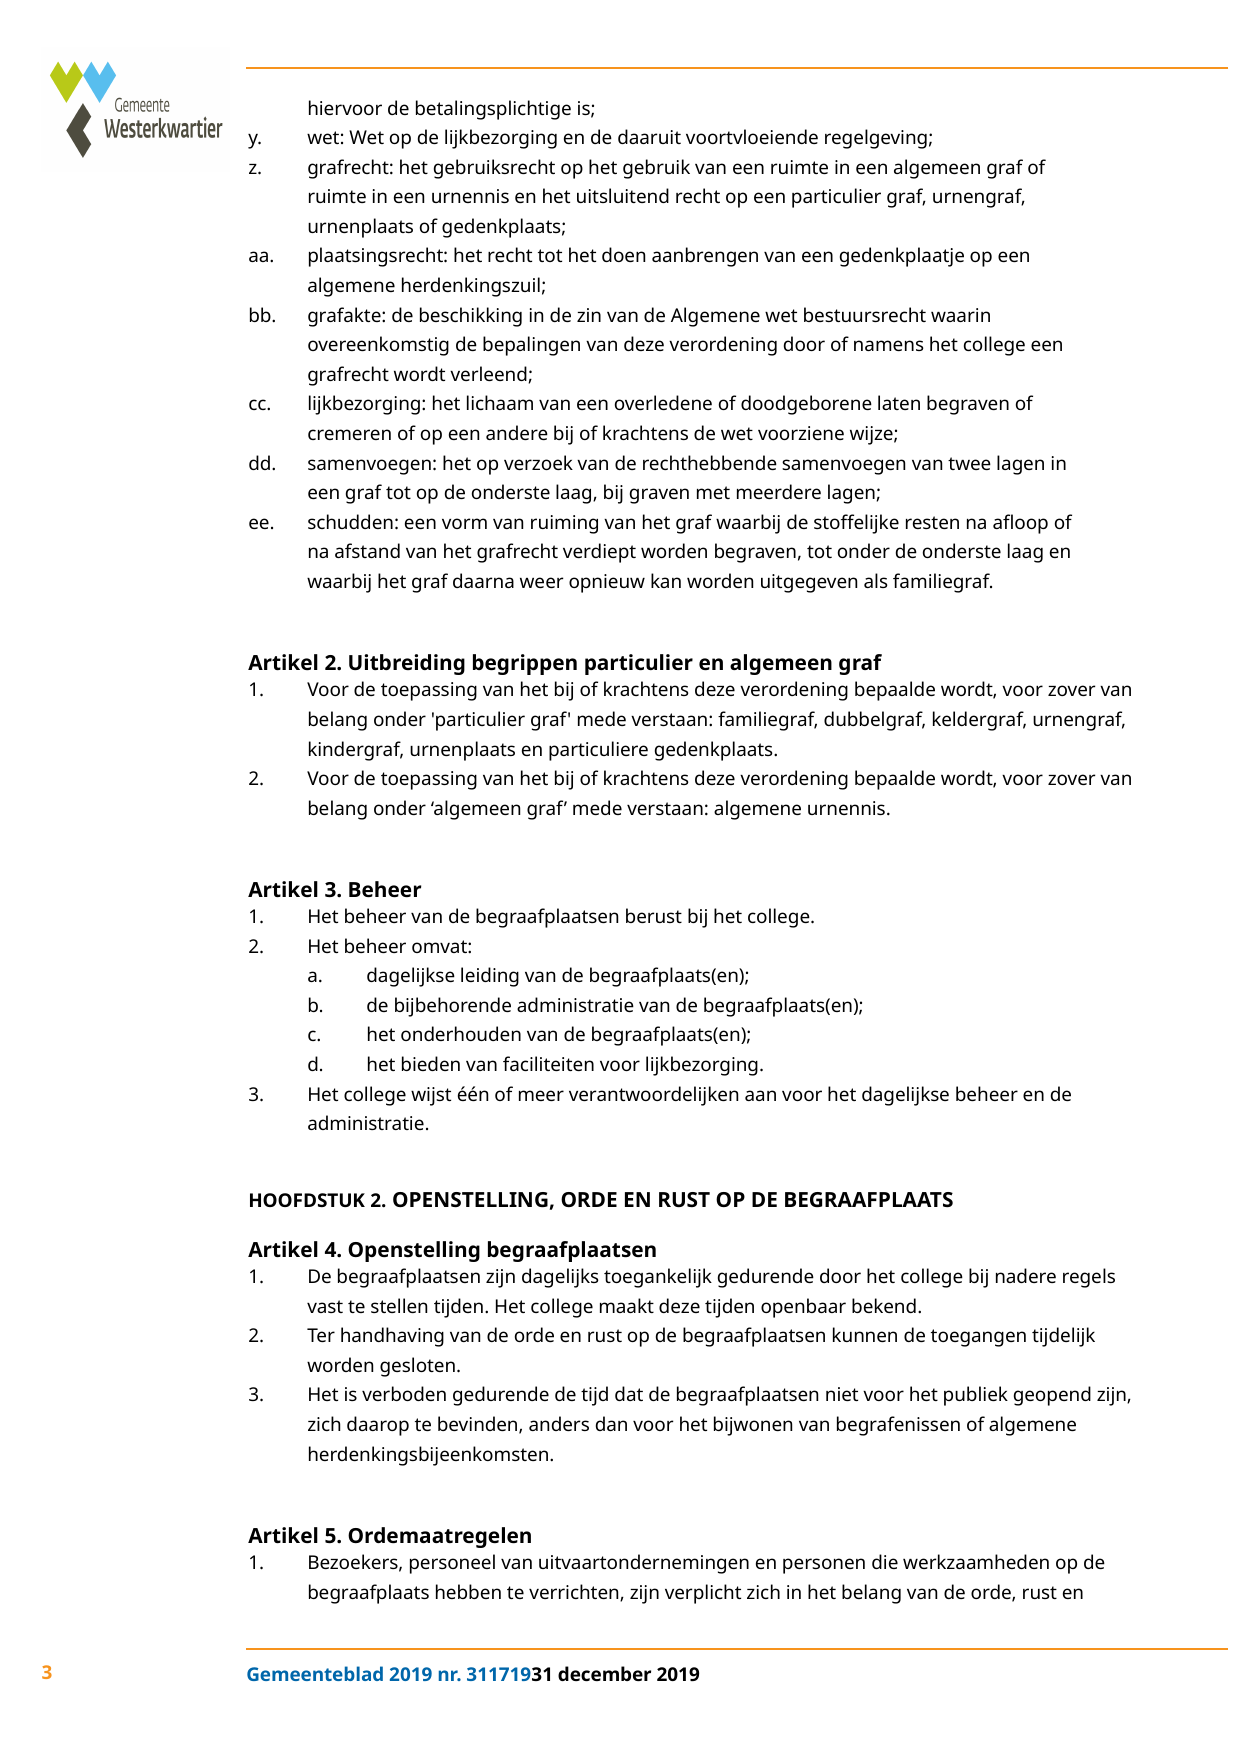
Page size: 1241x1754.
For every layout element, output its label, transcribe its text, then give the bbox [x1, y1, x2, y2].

list wet: Wet op de lijkbezorging en de daaruit voortvloeiende regelgeving; [248, 124, 1152, 150]
list lijkbezorging: het lichaam van een overledene of doodgeborene laten begraven of [248, 391, 1152, 416]
list de bijbehorende administratie van de begraafplaats(en); [307, 992, 1152, 1018]
list Bezoekers, personeel van uitvaartondernemingen en personen die werkzaamheden op de begraafplaats hebben te verrichten, zijn verplicht zich in het belang van de orde, rust en [248, 1549, 1152, 1604]
list grafrecht: het gebruiksrecht op het gebruik van een ruimte in een algemeen graf of [248, 154, 1152, 180]
list De begraafplaatsen zijn dagelijks toegankelijk gedurende door het college bij nadere regels vast te stellen tijden. Het college maakt deze tijden openbaar bekend. [248, 1263, 1152, 1319]
list grafakte: de beschikking in de zin van de Algemene wet bestuursrecht waarin [248, 302, 1152, 328]
text Artikel 5. Ordemaatregelen [248, 1521, 1152, 1549]
text Artikel 2. Uitbreiding begrippen particulier en algemeen graf [248, 648, 1152, 677]
list plaatsingsrecht: het recht tot het doen aanbrengen van een gedenkplaatje op een [248, 243, 1152, 268]
list ruimte in een urnennis en het uitsluitend recht op een particulier graf, urnengraf, [248, 183, 1152, 209]
list waarbij het graf daarna weer opnieuw kan worden uitgegeven als familiegraf. [248, 568, 1152, 594]
list het bieden van faciliteiten voor lijkbezorging. [307, 1051, 1152, 1077]
list Voor de toepassing van het bij of krachtens deze verordening bepaalde wordt, voor zover van belang onder ‘algemeen graf’ mede verstaan: algemene urnennis. [248, 765, 1152, 821]
list Het beheer omvat: [248, 933, 1152, 959]
list Voor de toepassing van het bij of krachtens deze verordening bepaalde wordt, voor zover van belang onder 'particulier graf' mede verstaan: familiegraf, dubbelgraf, keldergraf, urnengraf, kindergraf, urnenplaats en particuliere gedenkplaats. [248, 677, 1152, 761]
list urnenplaats of gedenkplaats; [248, 213, 1152, 239]
list samenvoegen: het op verzoek van de rechthebbende samenvoegen van twee lagen in [248, 450, 1152, 476]
list schudden: een vorm van ruiming van het graf waarbij de stoffelijke resten na afloop of [248, 509, 1152, 535]
list het onderhouden van de begraafplaats(en); [307, 1022, 1152, 1047]
text Artikel 4. Openstelling begraafplaatsen [248, 1235, 1152, 1263]
list algemene herdenkingszuil; [248, 272, 1152, 298]
list Het beheer van de begraafplaatsen berust bij het college. [248, 903, 1152, 929]
list overeenkomstig de bepalingen van deze verordening door of namens het college een [248, 331, 1152, 357]
list Het college wijst één of meer verantwoordelijken aan voor het dagelijkse beheer en de administratie. [248, 1081, 1152, 1136]
picture [41, 47, 231, 172]
list hiervoor de betalingsplichtige is; [248, 95, 1152, 121]
text Artikel 3. Beheer [248, 875, 1152, 903]
list een graf tot op de onderste laag, bij graven met meerdere lagen; [248, 479, 1152, 505]
list Het is verboden gedurende de tijd dat de begraafplaatsen niet voor het publiek geopend zijn, zich daarop te bevinden, anders dan voor het bijwonen van begrafenissen of algemene herdenkingsbijeenkomsten. [248, 1382, 1152, 1467]
list dagelijkse leiding van de begraafplaats(en); [307, 962, 1152, 988]
list grafrecht wordt verleend; [248, 361, 1152, 387]
list Ter handhaving van de orde en rust op de begraafplaatsen kunnen de toegangen tijdelijk worden gesloten. [248, 1322, 1152, 1378]
list cremeren of op een andere bij of krachtens de wet voorziene wijze; [248, 420, 1152, 446]
text HOOFDSTUK 2. OPENSTELLING, ORDE EN RUST OP DE BEGRAAFPLAATS [248, 1186, 1152, 1214]
list na afstand van het grafrecht verdiept worden begraven, tot onder de onderste laag en [248, 538, 1152, 564]
